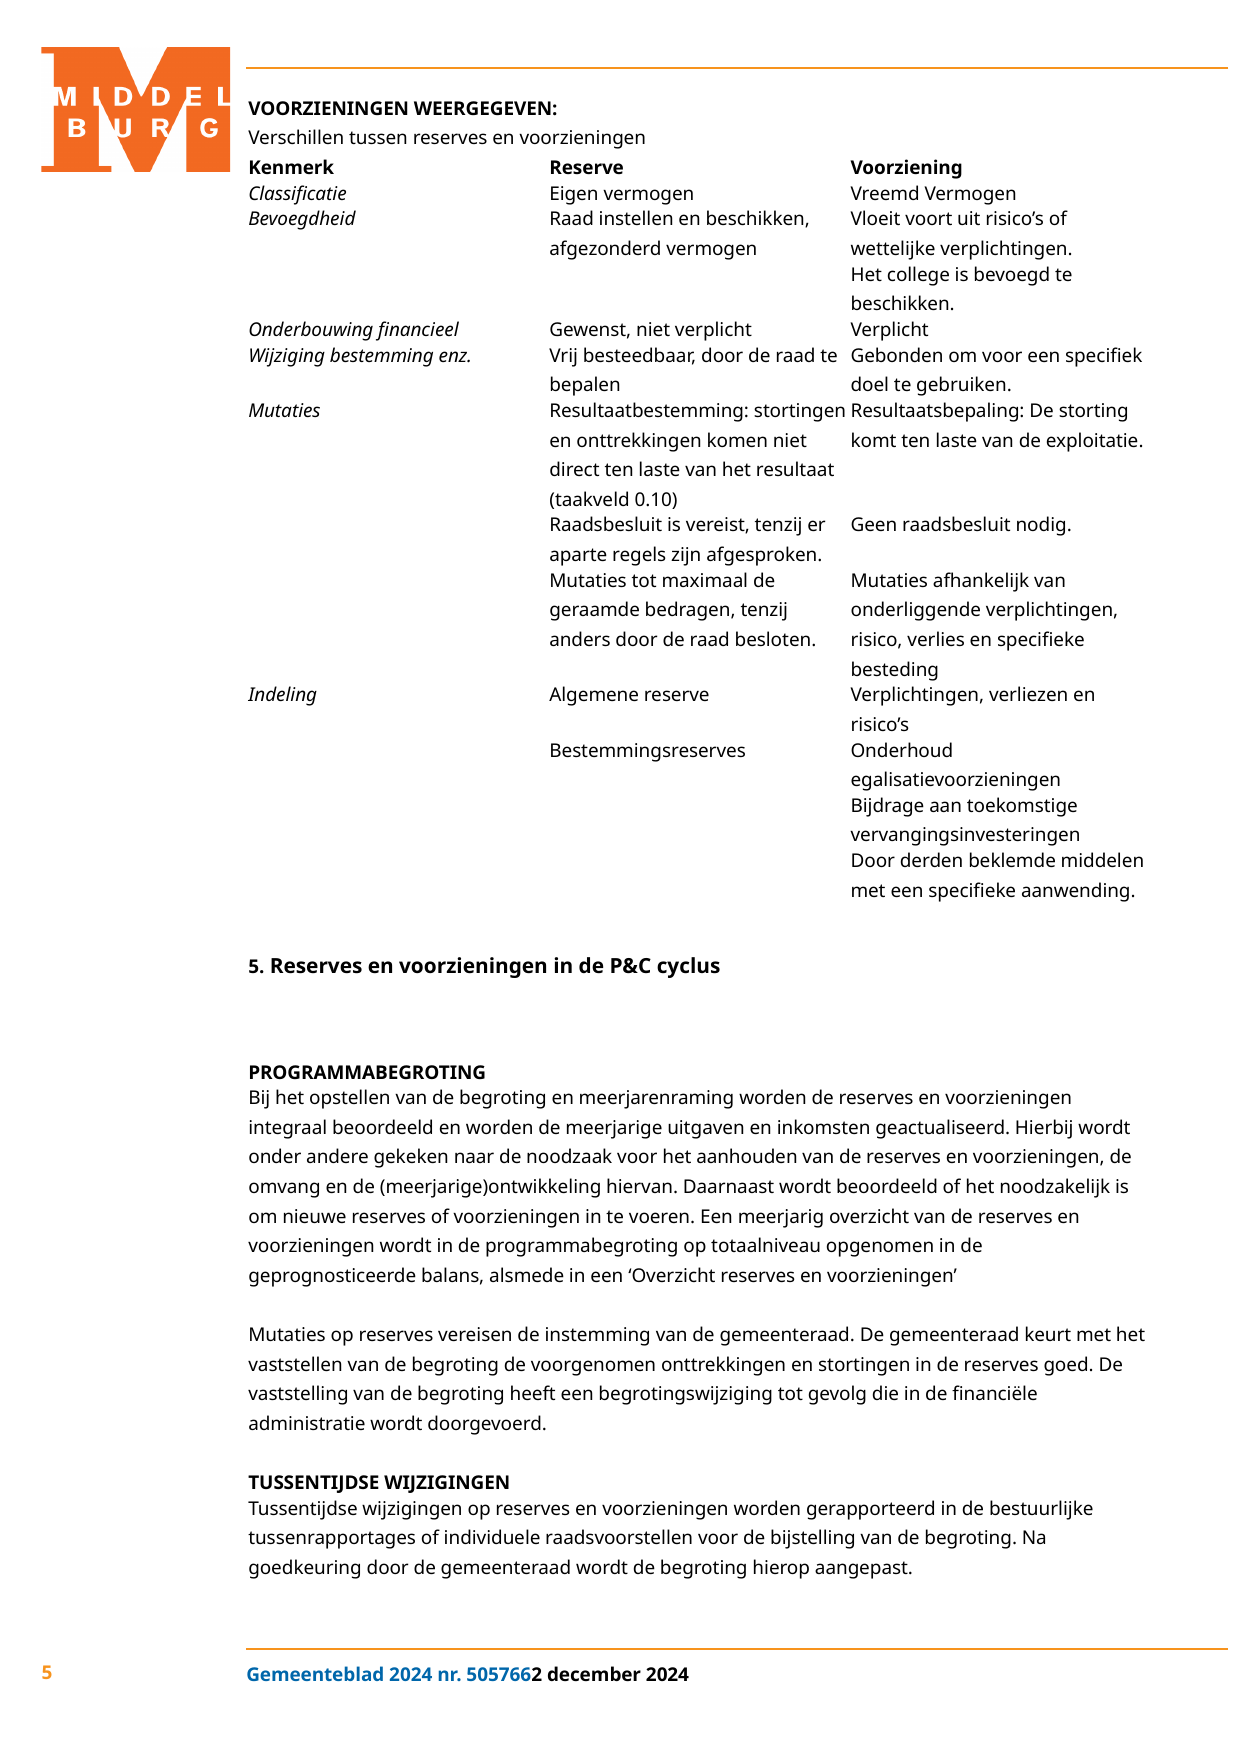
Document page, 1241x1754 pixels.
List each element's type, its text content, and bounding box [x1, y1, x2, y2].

table_cell Het college is bevoegd te beschikken. [850, 261, 1152, 316]
text Bij het opstellen van de begroting en meerjarenraming worden de reserves en voorzieningen integraal beoordeeld en worden de meerjarige uitgaven en inkomsten geactualiseerd. Hierbij wordt onder andere gekeken naar de noodzaak voor het aanhouden van de reserves en voorzieningen, de omvang en de (meerjarige)ontwikkeling hiervan. Daarnaast wordt beoordeeld of het noodzakelijk is om nieuwe reserves of voorzieningen in te voeren. Een meerjarig overzicht van de reserves en voorzieningen wordt in de programmabegroting op totaalniveau opgenomen in de geprognosticeerde balans, alsmede in een ‘Overzicht reserves en voorzieningen’ [248, 1084, 1152, 1288]
table_cell Resultaatsbepaling: De storting komt ten laste van de exploitatie. [850, 397, 1152, 512]
table_cell [549, 848, 850, 903]
table_cell [248, 567, 549, 681]
table_cell Classificatie [248, 180, 549, 206]
table_cell Vloeit voort uit risico’s of wettelijke verplichtingen. [850, 206, 1152, 261]
table_cell [248, 261, 549, 316]
table_cell Bestemmingsreserves [549, 737, 850, 792]
table_header Voorziening [850, 154, 1152, 180]
table_cell Indeling [248, 681, 549, 737]
table_cell [248, 737, 549, 792]
table_cell Mutaties afhankelijk van onderliggende verplichtingen, risico, verlies en specifieke besteding [850, 567, 1152, 681]
table_cell Resultaatbestemming: stortingen en onttrekkingen komen niet direct ten laste van het resultaat (taakveld 0.10) [549, 397, 850, 512]
table_cell Raadsbesluit is vereist, tenzij er aparte regels zijn afgesproken. [549, 512, 850, 567]
table_cell [248, 792, 549, 847]
table_cell Onderhoud egalisatievoorzieningen [850, 737, 1152, 792]
table_cell Onderbouwing financieel [248, 316, 549, 342]
table_cell [248, 848, 549, 903]
text 5. Reserves en voorzieningen in de P&C cyclus [248, 952, 1152, 980]
table_cell [549, 261, 850, 316]
table_cell Gebonden om voor een specifiek doel te gebruiken. [850, 342, 1152, 397]
table_cell Raad instellen en beschikken, afgezonderd vermogen [549, 206, 850, 261]
table_cell Eigen vermogen [549, 180, 850, 206]
table_cell Mutaties [248, 397, 549, 512]
text Mutaties op reserves vereisen de instemming van de gemeenteraad. De gemeenteraad keurt met het vaststellen van de begroting de voorgenomen onttrekkingen en stortingen in de reserves goed. De vaststelling van de begroting heeft een begrotingswijziging tot gevolg die in de financiële administratie wordt doorgevoerd. [248, 1321, 1152, 1436]
table_cell Verplicht [850, 316, 1152, 342]
picture [41, 47, 231, 172]
table_cell Bijdrage aan toekomstige vervangingsinvesteringen [850, 792, 1152, 847]
text VOORZIENINGEN WEERGEGEVEN: [248, 95, 1152, 121]
table_cell Vrij besteedbaar, door de raad te bepalen [549, 342, 850, 397]
table_cell Verplichtingen, verliezen en risico’s [850, 681, 1152, 737]
text TUSSENTIJDSE WIJZIGINGEN [248, 1469, 1152, 1495]
table_cell Vreemd Vermogen [850, 180, 1152, 206]
table_cell [248, 512, 549, 567]
text Tussentijdse wijzigingen op reserves en voorzieningen worden gerapporteerd in de bestuurlijke tussenrapportages of individuele raadsvoorstellen voor de bijstelling van de begroting. Na goedkeuring door de gemeenteraad wordt de begroting hierop aangepast. [248, 1495, 1152, 1580]
table_cell Algemene reserve [549, 681, 850, 737]
table_cell Bevoegdheid [248, 206, 549, 261]
table_cell Mutaties tot maximaal de geraamde bedragen, tenzij anders door de raad besloten. [549, 567, 850, 681]
text Verschillen tussen reserves en voorzieningen [248, 124, 1152, 150]
table_cell Gewenst, niet verplicht [549, 316, 850, 342]
table_cell Door derden beklemde middelen met een specifieke aanwending. [850, 848, 1152, 903]
table_cell Geen raadsbesluit nodig. [850, 512, 1152, 567]
table_header Reserve [549, 154, 850, 180]
table_cell Wijziging bestemming enz. [248, 342, 549, 397]
table_header Kenmerk [248, 154, 549, 180]
text PROGRAMMABEGROTING [248, 1059, 1152, 1084]
table_cell [549, 792, 850, 847]
